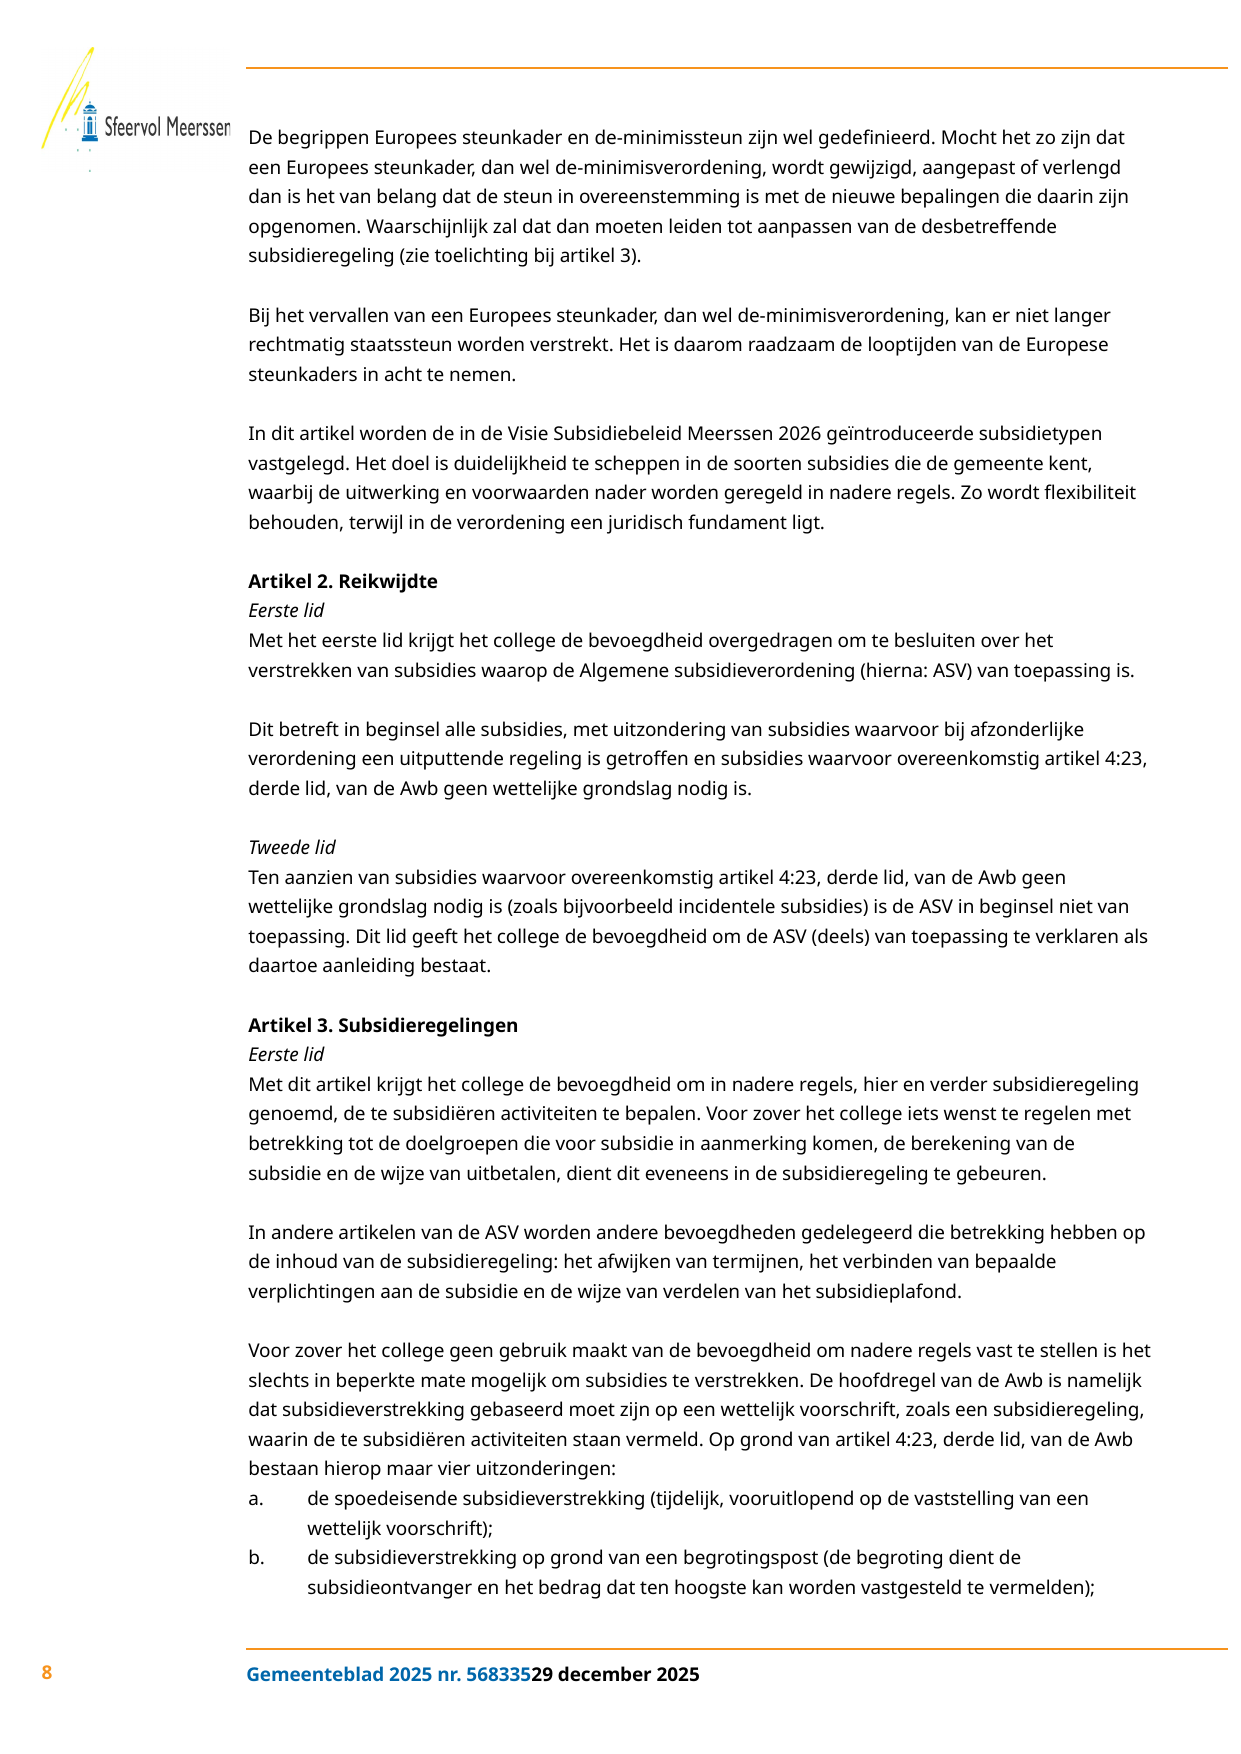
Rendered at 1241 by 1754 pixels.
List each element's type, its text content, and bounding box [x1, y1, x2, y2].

text Tweede lid [248, 834, 1152, 860]
text Eerste lid [248, 1041, 1152, 1067]
text Voor zover het college geen gebruik maakt van de bevoegdheid om nadere regels vast te stellen is het slechts in beperkte mate mogelijk om subsidies te verstrekken. De hoofdregel van de Awb is namelijk dat subsidieverstrekking gebaseerd moet zijn op een wettelijk voorschrift, zoals een subsidieregeling, waarin de te subsidiëren activiteiten staan vermeld. Op grond van artikel 4:23, derde lid, van de Awb bestaan hierop maar vier uitzonderingen: [248, 1337, 1152, 1481]
picture [41, 47, 231, 172]
text Artikel 3. Subsidieregelingen [248, 1012, 1152, 1038]
text In dit artikel worden de in de Visie Subsidiebeleid Meerssen 2026 geïntroduceerde subsidietypen vastgelegd. Het doel is duidelijkheid te scheppen in de soorten subsidies die de gemeente kent, waarbij de uitwerking en voorwaarden nader worden geregeld in nadere regels. Zo wordt flexibiliteit behouden, terwijl in de verordening een juridisch fundament ligt. [248, 420, 1152, 535]
text Ten aanzien van subsidies waarvoor overeenkomstig artikel 4:23, derde lid, van de Awb geen wettelijke grondslag nodig is (zoals bijvoorbeeld incidentele subsidies) is de ASV in beginsel niet van toepassing. Dit lid geeft het college de bevoegdheid om de ASV (deels) van toepassing te verklaren als daartoe aanleiding bestaat. [248, 864, 1152, 978]
text In andere artikelen van de ASV worden andere bevoegdheden gedelegeerd die betrekking hebben op de inhoud van de subsidieregeling: het afwijken van termijnen, het verbinden van bepaalde verplichtingen aan de subsidie en de wijze van verdelen van het subsidieplafond. [248, 1219, 1152, 1304]
text Dit betreft in beginsel alle subsidies, met uitzondering van subsidies waarvoor bij afzonderlijke verordening een uitputtende regeling is getroffen en subsidies waarvoor overeenkomstig artikel 4:23, derde lid, van de Awb geen wettelijke grondslag nodig is. [248, 716, 1152, 801]
list de subsidieverstrekking op grond van een begrotingspost (de begroting dient de subsidieontvanger en het bedrag dat ten hoogste kan worden vastgesteld te vermelden); [248, 1544, 1152, 1600]
text Met het eerste lid krijgt het college de bevoegdheid overgedragen om te besluiten over het verstrekken van subsidies waarop de Algemene subsidieverordening (hierna: ASV) van toepassing is. [248, 627, 1152, 683]
list de spoedeisende subsidieverstrekking (tijdelijk, vooruitlopend op de vaststelling van een wettelijk voorschrift); [248, 1485, 1152, 1541]
text Artikel 2. Reikwijdte [248, 568, 1152, 594]
text Met dit artikel krijgt het college de bevoegdheid om in nadere regels, hier en verder subsidieregeling genoemd, de te subsidiëren activiteiten te bepalen. Voor zover het college iets wenst te regelen met betrekking tot de doelgroepen die voor subsidie in aanmerking komen, de berekening van de subsidie en de wijze van uitbetalen, dient dit eveneens in de subsidieregeling te gebeuren. [248, 1071, 1152, 1186]
text De begrippen Europees steunkader en de-minimissteun zijn wel gedefinieerd. Mocht het zo zijn dat een Europees steunkader, dan wel de-minimisverordening, wordt gewijzigd, aangepast of verlengd dan is het van belang dat de steun in overeenstemming is met de nieuwe bepalingen die daarin zijn opgenomen. Waarschijnlijk zal dat dan moeten leiden tot aanpassen van de desbetreffende subsidieregeling (zie toelichting bij artikel 3). [248, 124, 1152, 268]
text Bij het vervallen van een Europees steunkader, dan wel de-minimisverordening, kan er niet langer rechtmatig staatssteun worden verstrekt. Het is daarom raadzaam de looptijden van de Europese steunkaders in acht te nemen. [248, 302, 1152, 387]
text Eerste lid [248, 598, 1152, 623]
